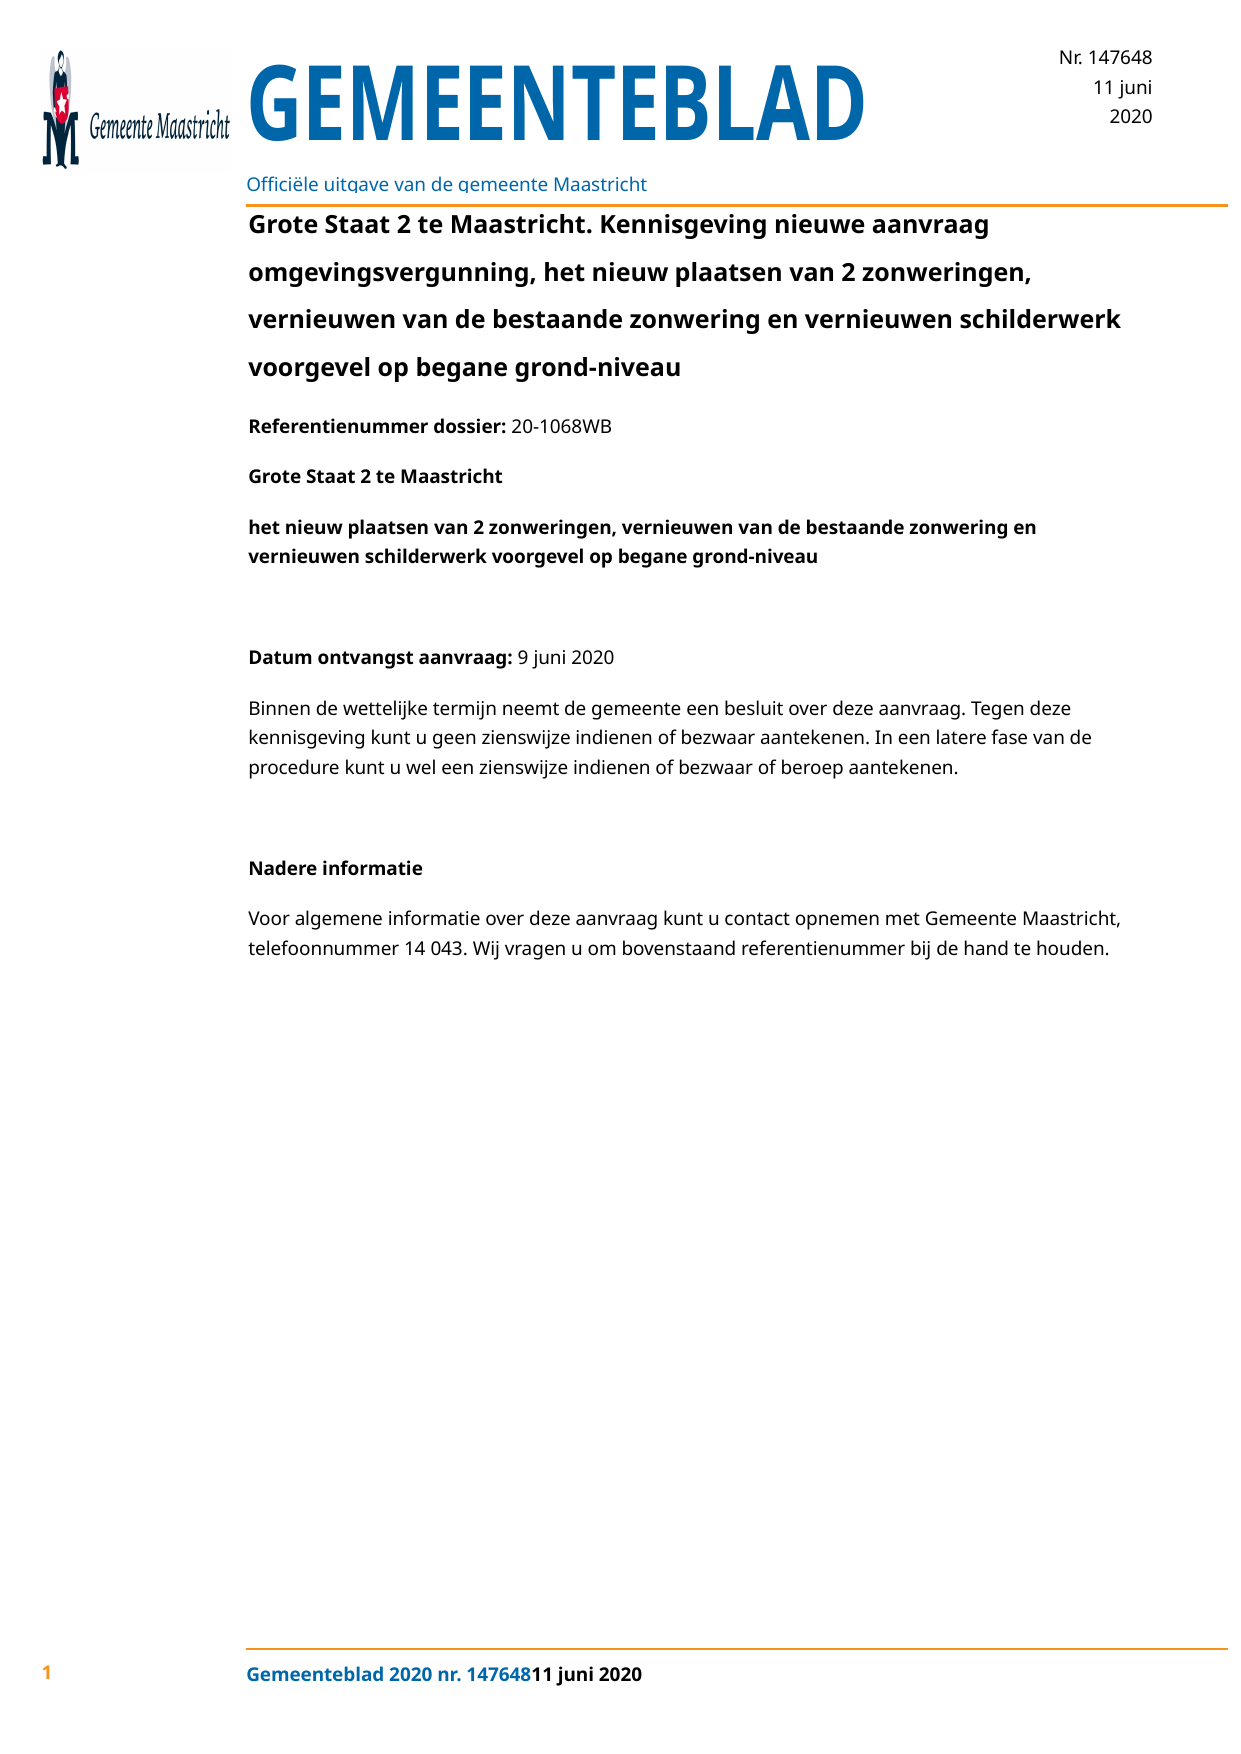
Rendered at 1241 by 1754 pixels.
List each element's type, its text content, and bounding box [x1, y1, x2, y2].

text Referentienummer dossier: 20-1068WB [248, 413, 1152, 439]
text Grote Staat 2 te Maastricht [248, 463, 1152, 489]
picture [41, 47, 231, 172]
text Grote Staat 2 te Maastricht. Kennisgeving nieuwe aanvraag omgevingsvergunning, het nieuw plaatsen van 2 zonweringen, vernieuwen van de bestaande zonwering en vernieuwen schilderwerk voorgevel op begane grond-niveau [248, 207, 1152, 384]
text Voor algemene informatie over deze aanvraag kunt u contact opnemen met Gemeente Maastricht, telefoonnummer 14 043. Wij vragen u om bovenstaand referentienummer bij de hand te houden. [248, 905, 1152, 961]
text Binnen de wettelijke termijn neemt de gemeente een besluit over deze aanvraag. Tegen deze kennisgeving kunt u geen zienswijze indienen of bezwaar aantekenen. In een latere fase van de procedure kunt u wel een zienswijze indienen of bezwaar of beroep aantekenen. [248, 695, 1152, 780]
text het nieuw plaatsen van 2 zonweringen, vernieuwen van de bestaande zonwering en vernieuwen schilderwerk voorgevel op begane grond-niveau [248, 514, 1152, 569]
text Datum ontvangst aanvraag: 9 juni 2020 [248, 644, 1152, 670]
text Nadere informatie [248, 855, 1152, 881]
